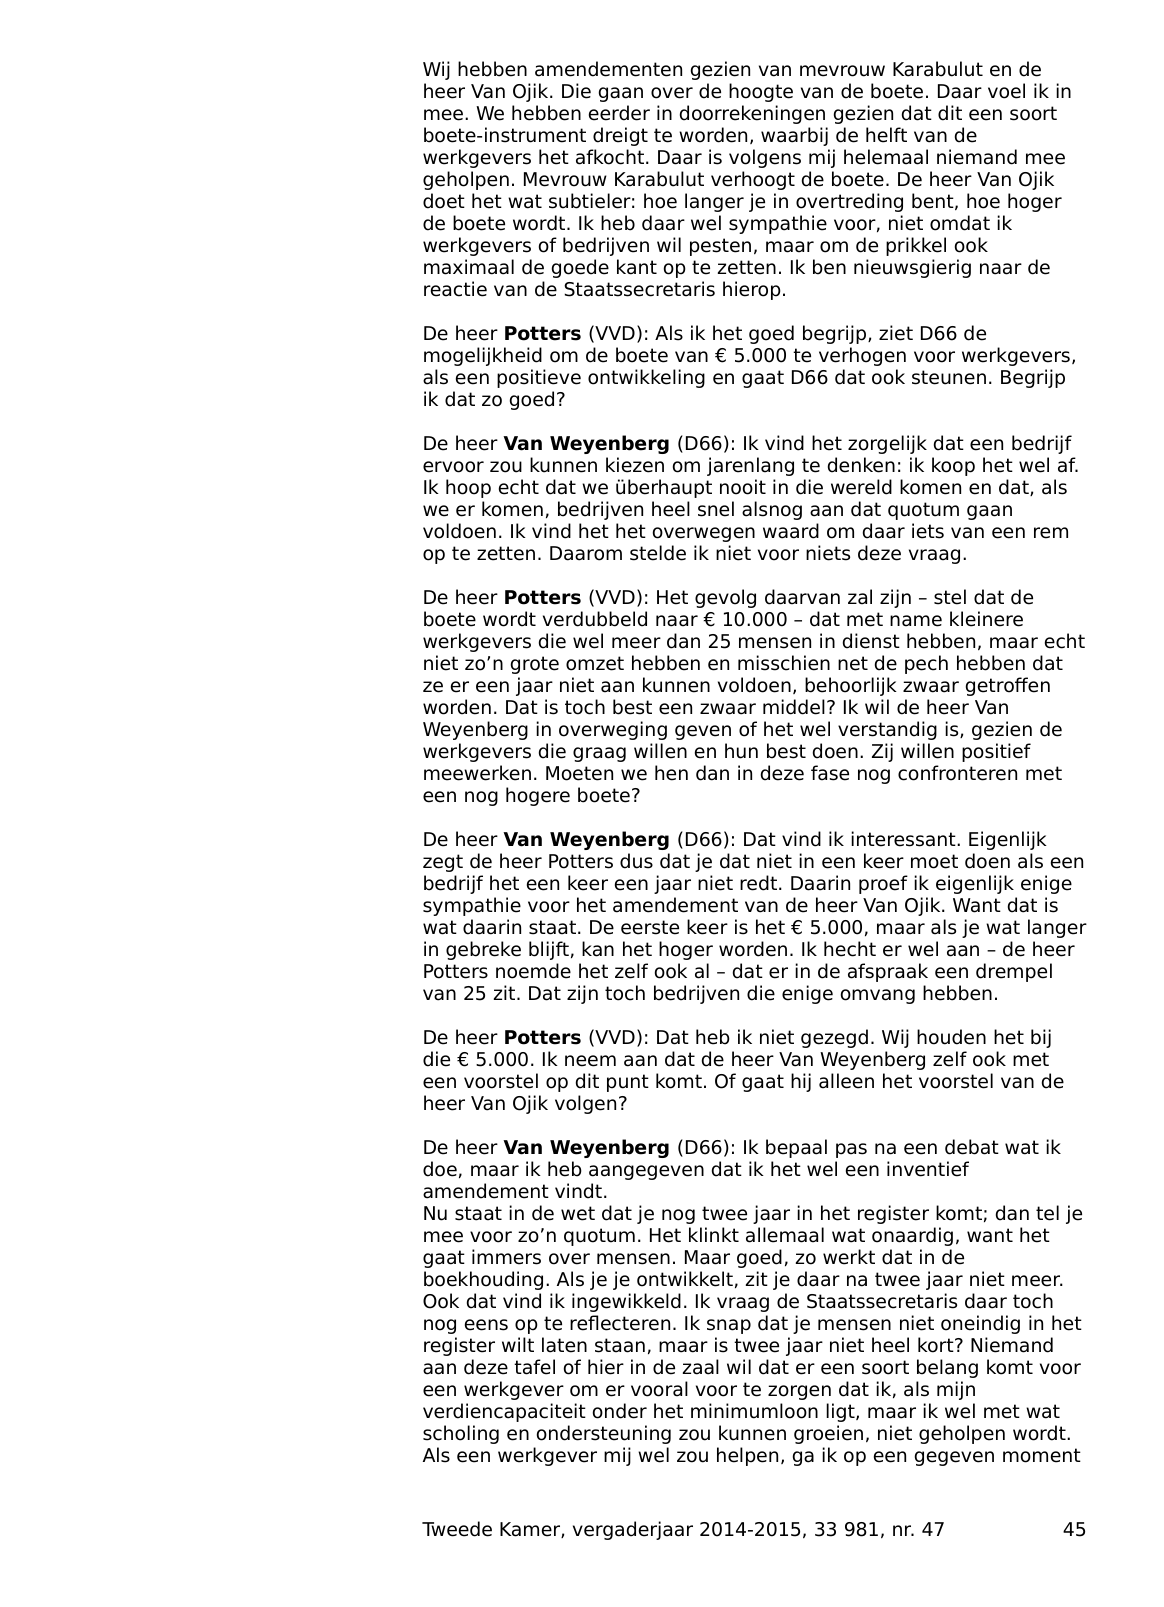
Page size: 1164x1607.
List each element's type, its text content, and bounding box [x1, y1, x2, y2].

text Nu staat in de wet dat je nog twee jaar in het register komt; dan tel je mee voor zo’n quotum. Het klinkt allemaal wat onaardig, want het gaat immers over mensen. Maar goed, zo werkt dat in de boekhouding. Als je je ontwikkelt, zit je daar na twee jaar niet meer. Ook dat vind ik ingewikkeld. Ik vraag de Staatssecretaris daar toch nog eens op te reflecteren. Ik snap dat je mensen niet oneindig in het register wilt laten staan, maar is twee jaar niet heel kort? Niemand aan deze tafel of hier in de zaal wil dat er een soort belang komt voor een werkgever om er vooral voor te zorgen dat ik, als mijn verdiencapaciteit onder het minimumloon ligt, maar ik wel met wat scholing en ondersteuning zou kunnen groeien, niet geholpen wordt. Als een werkgever mij wel zou helpen, ga ik op een gegeven moment [422, 1203, 1087, 1467]
text De heer Van Weyenberg (D66): Ik bepaal pas na een debat wat ik doe, maar ik heb aangegeven dat ik het wel een inventief amendement vindt. [422, 1137, 1087, 1203]
text De heer Potters (VVD): Dat heb ik niet gezegd. Wij houden het bij die € 5.000. Ik neem aan dat de heer Van Weyenberg zelf ook met een voorstel op dit punt komt. Of gaat hij alleen het voorstel van de heer Van Ojik volgen? [422, 1027, 1087, 1115]
text De heer Potters (VVD): Als ik het goed begrijp, ziet D66 de mogelijkheid om de boete van € 5.000 te verhogen voor werkgevers, als een positieve ontwikkeling en gaat D66 dat ook steunen. Begrijp ik dat zo goed? [422, 323, 1087, 411]
text Wij hebben amendementen gezien van mevrouw Karabulut en de heer Van Ojik. Die gaan over de hoogte van de boete. Daar voel ik in mee. We hebben eerder in doorrekeningen gezien dat dit een soort boete-instrument dreigt te worden, waarbij de helft van de werkgevers het afkocht. Daar is volgens mij helemaal niemand mee geholpen. Mevrouw Karabulut verhoogt de boete. De heer Van Ojik doet het wat subtieler: hoe langer je in overtreding bent, hoe hoger de boete wordt. Ik heb daar wel sympathie voor, niet omdat ik werkgevers of bedrijven wil pesten, maar om de prikkel ook maximaal de goede kant op te zetten. Ik ben nieuwsgierig naar de reactie van de Staatssecretaris hierop. [422, 59, 1087, 301]
text De heer Van Weyenberg (D66): Dat vind ik interessant. Eigenlijk zegt de heer Potters dus dat je dat niet in een keer moet doen als een bedrijf het een keer een jaar niet redt. Daarin proef ik eigenlijk enige sympathie voor het amendement van de heer Van Ojik. Want dat is wat daarin staat. De eerste keer is het € 5.000, maar als je wat langer in gebreke blijft, kan het hoger worden. Ik hecht er wel aan – de heer Potters noemde het zelf ook al – dat er in de afspraak een drempel van 25 zit. Dat zijn toch bedrijven die enige omvang hebben. [422, 829, 1087, 1005]
text De heer Van Weyenberg (D66): Ik vind het zorgelijk dat een bedrijf ervoor zou kunnen kiezen om jarenlang te denken: ik koop het wel af. Ik hoop echt dat we überhaupt nooit in die wereld komen en dat, als we er komen, bedrijven heel snel alsnog aan dat quotum gaan voldoen. Ik vind het het overwegen waard om daar iets van een rem op te zetten. Daarom stelde ik niet voor niets deze vraag. [422, 433, 1087, 565]
text De heer Potters (VVD): Het gevolg daarvan zal zijn – stel dat de boete wordt verdubbeld naar € 10.000 – dat met name kleinere werkgevers die wel meer dan 25 mensen in dienst hebben, maar echt niet zo’n grote omzet hebben en misschien net de pech hebben dat ze er een jaar niet aan kunnen voldoen, behoorlijk zwaar getroffen worden. Dat is toch best een zwaar middel? Ik wil de heer Van Weyenberg in overweging geven of het wel verstandig is, gezien de werkgevers die graag willen en hun best doen. Zij willen positief meewerken. Moeten we hen dan in deze fase nog confronteren met een nog hogere boete? [422, 587, 1087, 807]
